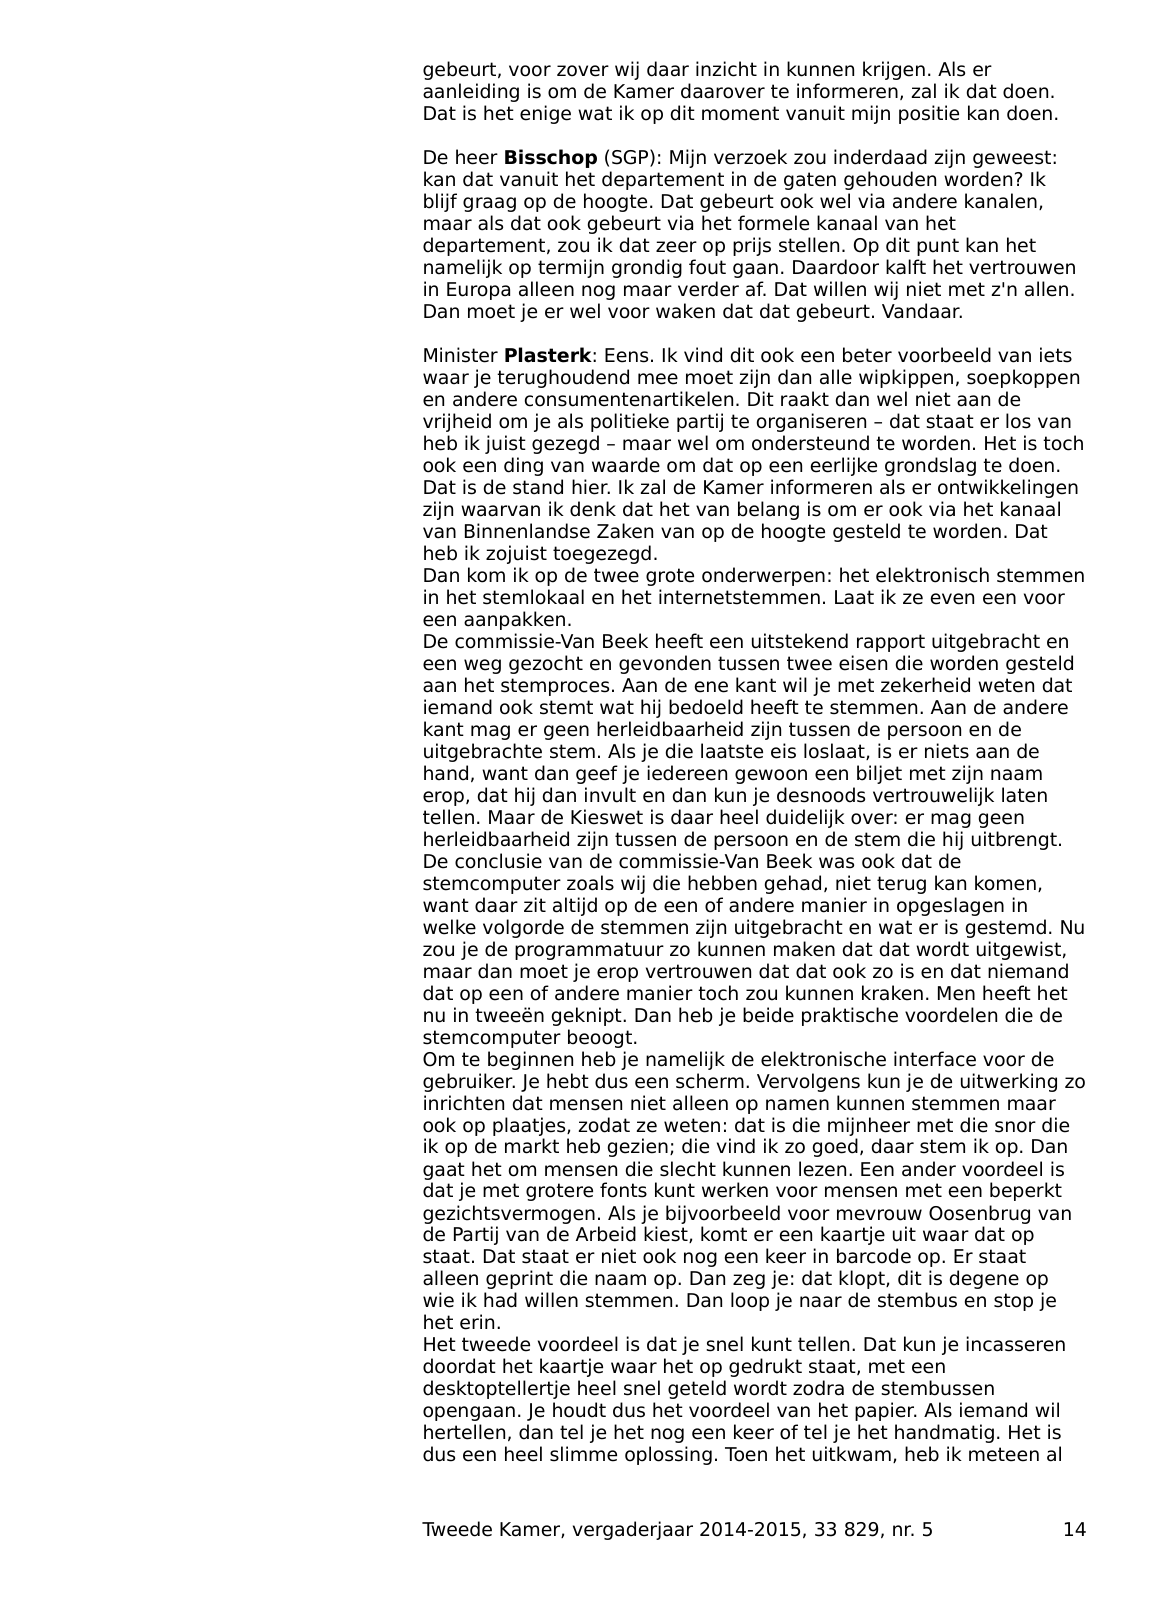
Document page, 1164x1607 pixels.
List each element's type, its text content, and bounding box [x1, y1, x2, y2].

text Het tweede voordeel is dat je snel kunt tellen. Dat kun je incasseren doordat het kaartje waar het op gedrukt staat, met een desktoptellertje heel snel geteld wordt zodra de stembussen opengaan. Je houdt dus het voordeel van het papier. Als iemand wil hertellen, dan tel je het nog een keer of tel je het handmatig. Het is dus een heel slimme oplossing. Toen het uitkwam, heb ik meteen al [422, 1334, 1087, 1466]
text gebeurt, voor zover wij daar inzicht in kunnen krijgen. Als er aanleiding is om de Kamer daarover te informeren, zal ik dat doen. Dat is het enige wat ik op dit moment vanuit mijn positie kan doen. [422, 59, 1087, 125]
text Om te beginnen heb je namelijk de elektronische interface voor de gebruiker. Je hebt dus een scherm. Vervolgens kun je de uitwerking zo inrichten dat mensen niet alleen op namen kunnen stemmen maar ook op plaatjes, zodat ze weten: dat is die mijnheer met die snor die ik op de markt heb gezien; die vind ik zo goed, daar stem ik op. Dan gaat het om mensen die slecht kunnen lezen. Een ander voordeel is dat je met grotere fonts kunt werken voor mensen met een beperkt gezichtsvermogen. Als je bijvoorbeeld voor mevrouw Oosenbrug van de Partij van de Arbeid kiest, komt er een kaartje uit waar dat op staat. Dat staat er niet ook nog een keer in barcode op. Er staat alleen geprint die naam op. Dan zeg je: dat klopt, dit is degene op wie ik had willen stemmen. Dan loop je naar de stembus en stop je het erin. [422, 1048, 1087, 1334]
text Dan kom ik op de twee grote onderwerpen: het elektronisch stemmen in het stemlokaal en het internetstemmen. Laat ik ze even een voor een aanpakken. [422, 565, 1087, 631]
text De conclusie van de commissie-Van Beek was ook dat de stemcomputer zoals wij die hebben gehad, niet terug kan komen, want daar zit altijd op de een of andere manier in opgeslagen in welke volgorde de stemmen zijn uitgebracht en wat er is gestemd. Nu zou je de programmatuur zo kunnen maken dat dat wordt uitgewist, maar dan moet je erop vertrouwen dat dat ook zo is en dat niemand dat op een of andere manier toch zou kunnen kraken. Men heeft het nu in tweeën geknipt. Dan heb je beide praktische voordelen die de stemcomputer beoogt. [422, 851, 1087, 1048]
text De commissie-Van Beek heeft een uitstekend rapport uitgebracht en een weg gezocht en gevonden tussen twee eisen die worden gesteld aan het stemproces. Aan de ene kant wil je met zekerheid weten dat iemand ook stemt wat hij bedoeld heeft te stemmen. Aan de andere kant mag er geen herleidbaarheid zijn tussen de persoon en de uitgebrachte stem. Als je die laatste eis loslaat, is er niets aan de hand, want dan geef je iedereen gewoon een biljet met zijn naam erop, dat hij dan invult en dan kun je desnoods vertrouwelijk laten tellen. Maar de Kieswet is daar heel duidelijk over: er mag geen herleidbaarheid zijn tussen de persoon en de stem die hij uitbrengt. [422, 631, 1087, 851]
text Minister Plasterk: Eens. Ik vind dit ook een beter voorbeeld van iets waar je terughoudend mee moet zijn dan alle wipkippen, soepkoppen en andere consumentenartikelen. Dit raakt dan wel niet aan de vrijheid om je als politieke partij te organiseren – dat staat er los van heb ik juist gezegd – maar wel om ondersteund te worden. Het is toch ook een ding van waarde om dat op een eerlijke grondslag te doen. Dat is de stand hier. Ik zal de Kamer informeren als er ontwikkelingen zijn waarvan ik denk dat het van belang is om er ook via het kanaal van Binnenlandse Zaken van op de hoogte gesteld te worden. Dat heb ik zojuist toegezegd. [422, 345, 1087, 565]
text De heer Bisschop (SGP): Mijn verzoek zou inderdaad zijn geweest: kan dat vanuit het departement in de gaten gehouden worden? Ik blijf graag op de hoogte. Dat gebeurt ook wel via andere kanalen, maar als dat ook gebeurt via het formele kanaal van het departement, zou ik dat zeer op prijs stellen. Op dit punt kan het namelijk op termijn grondig fout gaan. Daardoor kalft het vertrouwen in Europa alleen nog maar verder af. Dat willen wij niet met z'n allen. Dan moet je er wel voor waken dat dat gebeurt. Vandaar. [422, 147, 1087, 323]
